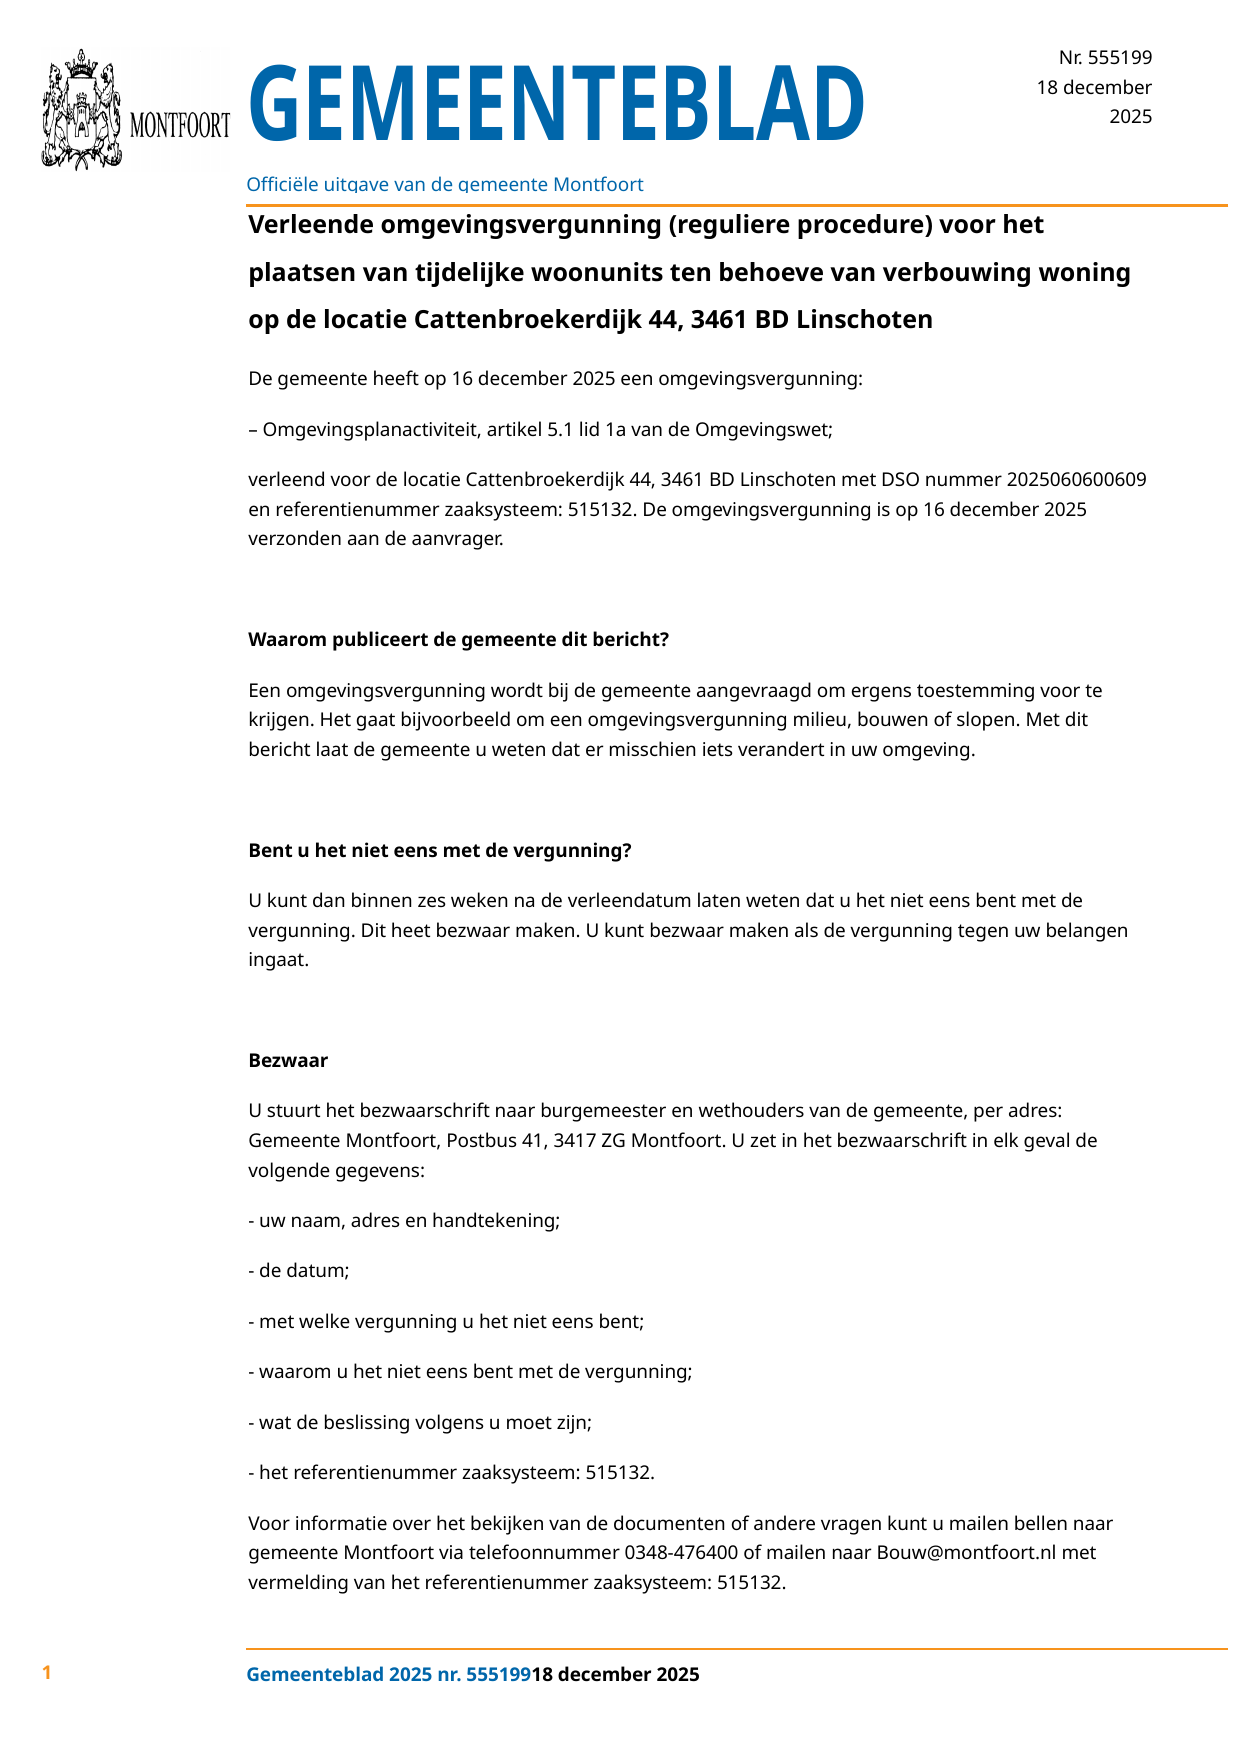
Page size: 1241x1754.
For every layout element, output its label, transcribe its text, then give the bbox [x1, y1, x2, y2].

text U kunt dan binnen zes weken na de verleendatum laten weten dat u het niet eens bent met de vergunning. Dit heet bezwaar maken. U kunt bezwaar maken als de vergunning tegen uw belangen ingaat. [248, 887, 1152, 972]
text - waarom u het niet eens bent met de vergunning; [248, 1358, 1152, 1384]
text Verleende omgevingsvergunning (reguliere procedure) voor het plaatsen van tijdelijke woonunits ten behoeve van verbouwing woning op de locatie Cattenbroekerdijk 44, 3461 BD Linschoten [248, 207, 1152, 336]
text - wat de beslissing volgens u moet zijn; [248, 1409, 1152, 1434]
text Voor informatie over het bekijken van de documenten of andere vragen kunt u mailen bellen naar gemeente Montfoort via telefoonnummer 0348-476400 of mailen naar Bouw@montfoort.nl met vermelding van het referentienummer zaaksysteem: 515132. [248, 1510, 1152, 1594]
text - uw naam, adres en handtekening; [248, 1207, 1152, 1233]
text U stuurt het bezwaarschrift naar burgemeester en wethouders van de gemeente, per adres: Gemeente Montfoort, Postbus 41, 3417 ZG Montfoort. U zet in het bezwaarschrift in elk geval de volgende gegevens: [248, 1098, 1152, 1182]
text Waarom publiceert de gemeente dit bericht? [248, 626, 1152, 652]
text – Omgevingsplanactiviteit, artikel 5.1 lid 1a van de Omgevingswet; [248, 416, 1152, 442]
text verleend voor de locatie Cattenbroekerdijk 44, 3461 BD Linschoten met DSO nummer 2025060600609 en referentienummer zaaksysteem: 515132. De omgevingsvergunning is op 16 december 2025 verzonden aan de aanvrager. [248, 466, 1152, 551]
picture [41, 47, 231, 172]
text Bent u het niet eens met de vergunning? [248, 837, 1152, 862]
text - met welke vergunning u het niet eens bent; [248, 1308, 1152, 1334]
text De gemeente heeft op 16 december 2025 een omgevingsvergunning: [248, 366, 1152, 391]
text Een omgevingsvergunning wordt bij de gemeente aangevraagd om ergens toestemming voor te krijgen. Het gaat bijvoorbeeld om een omgevingsvergunning milieu, bouwen of slopen. Met dit bericht laat de gemeente u weten dat er misschien iets verandert in uw omgeving. [248, 677, 1152, 762]
text Bezwaar [248, 1047, 1152, 1073]
text - het referentienummer zaaksysteem: 515132. [248, 1459, 1152, 1485]
text - de datum; [248, 1258, 1152, 1283]
